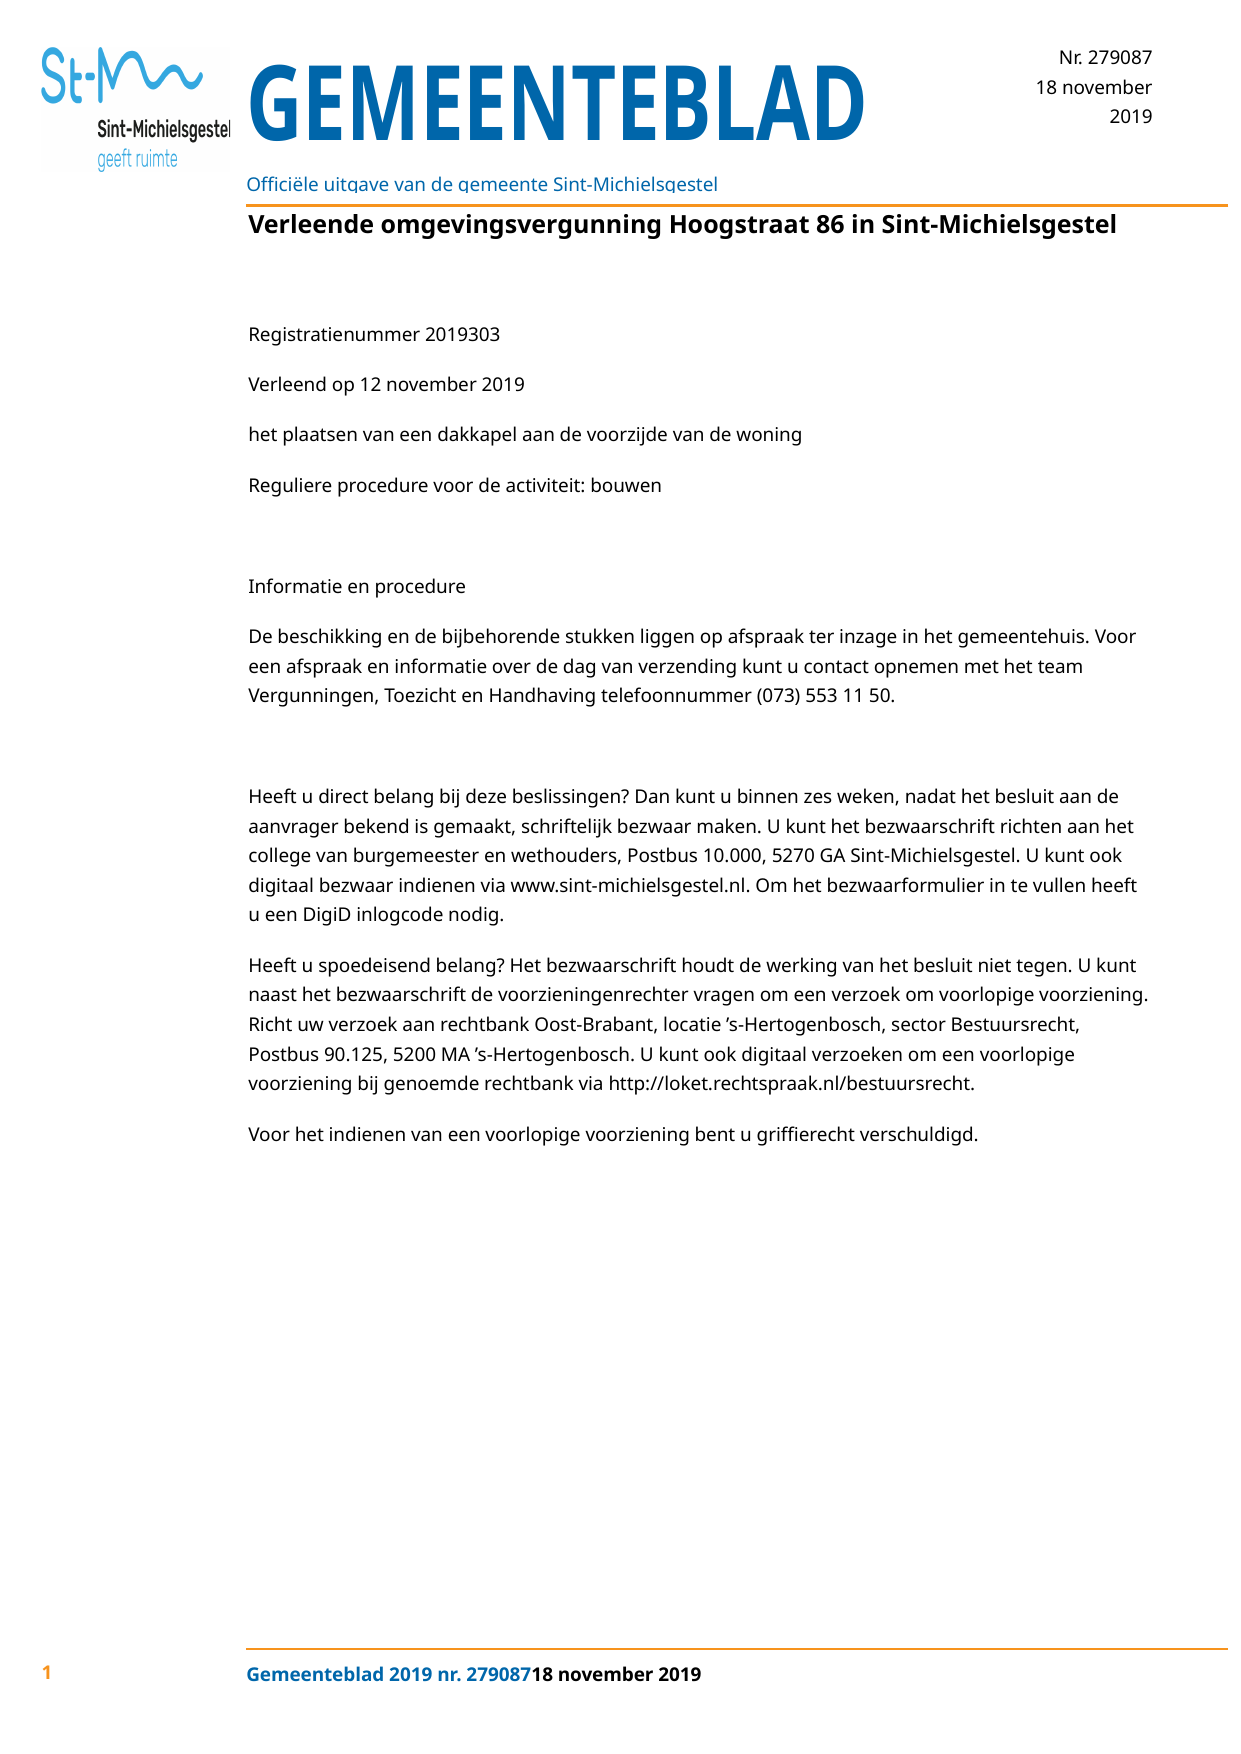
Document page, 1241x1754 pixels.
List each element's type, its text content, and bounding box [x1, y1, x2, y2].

text Heeft u spoedeisend belang? Het bezwaarschrift houdt de werking van het besluit niet tegen. U kunt naast het bezwaarschrift de voorzieningenrechter vragen om een verzoek om voorlopige voorziening. Richt uw verzoek aan rechtbank Oost-Brabant, locatie ’s-Hertogenbosch, sector Bestuursrecht, Postbus 90.125, 5200 MA ’s-Hertogenbosch. U kunt ook digitaal verzoeken om een voorlopige voorziening bij genoemde rechtbank via http://loket.rechtspraak.nl/bestuursrecht. [248, 952, 1152, 1096]
picture [41, 47, 231, 172]
text Verleende omgevingsvergunning Hoogstraat 86 in Sint-Michielsgestel [248, 207, 1152, 241]
text Informatie en procedure [248, 573, 1152, 598]
text Heeft u direct belang bij deze beslissingen? Dan kunt u binnen zes weken, nadat het besluit aan de aanvrager bekend is gemaakt, schriftelijk bezwaar maken. U kunt het bezwaarschrift richten aan het college van burgemeester en wethouders, Postbus 10.000, 5270 GA Sint-Michielsgestel. U kunt ook digitaal bezwaar indienen via www.sint-michielsgestel.nl. Om het bezwaarformulier in te vullen heeft u een DigiD inlogcode nodig. [248, 783, 1152, 927]
text Registratienummer 2019303 [248, 321, 1152, 346]
text Reguliere procedure voor de activiteit: bouwen [248, 472, 1152, 498]
text Verleend op 12 november 2019 [248, 371, 1152, 397]
text het plaatsen van een dakkapel aan de voorzijde van de woning [248, 422, 1152, 447]
text Voor het indienen van een voorlopige voorziening bent u griffierecht verschuldigd. [248, 1121, 1152, 1146]
text De beschikking en de bijbehorende stukken liggen op afspraak ter inzage in het gemeentehuis. Voor een afspraak en informatie over de dag van verzending kunt u contact opnemen met het team Vergunningen, Toezicht en Handhaving telefoonnummer (073) 553 11 50. [248, 623, 1152, 708]
